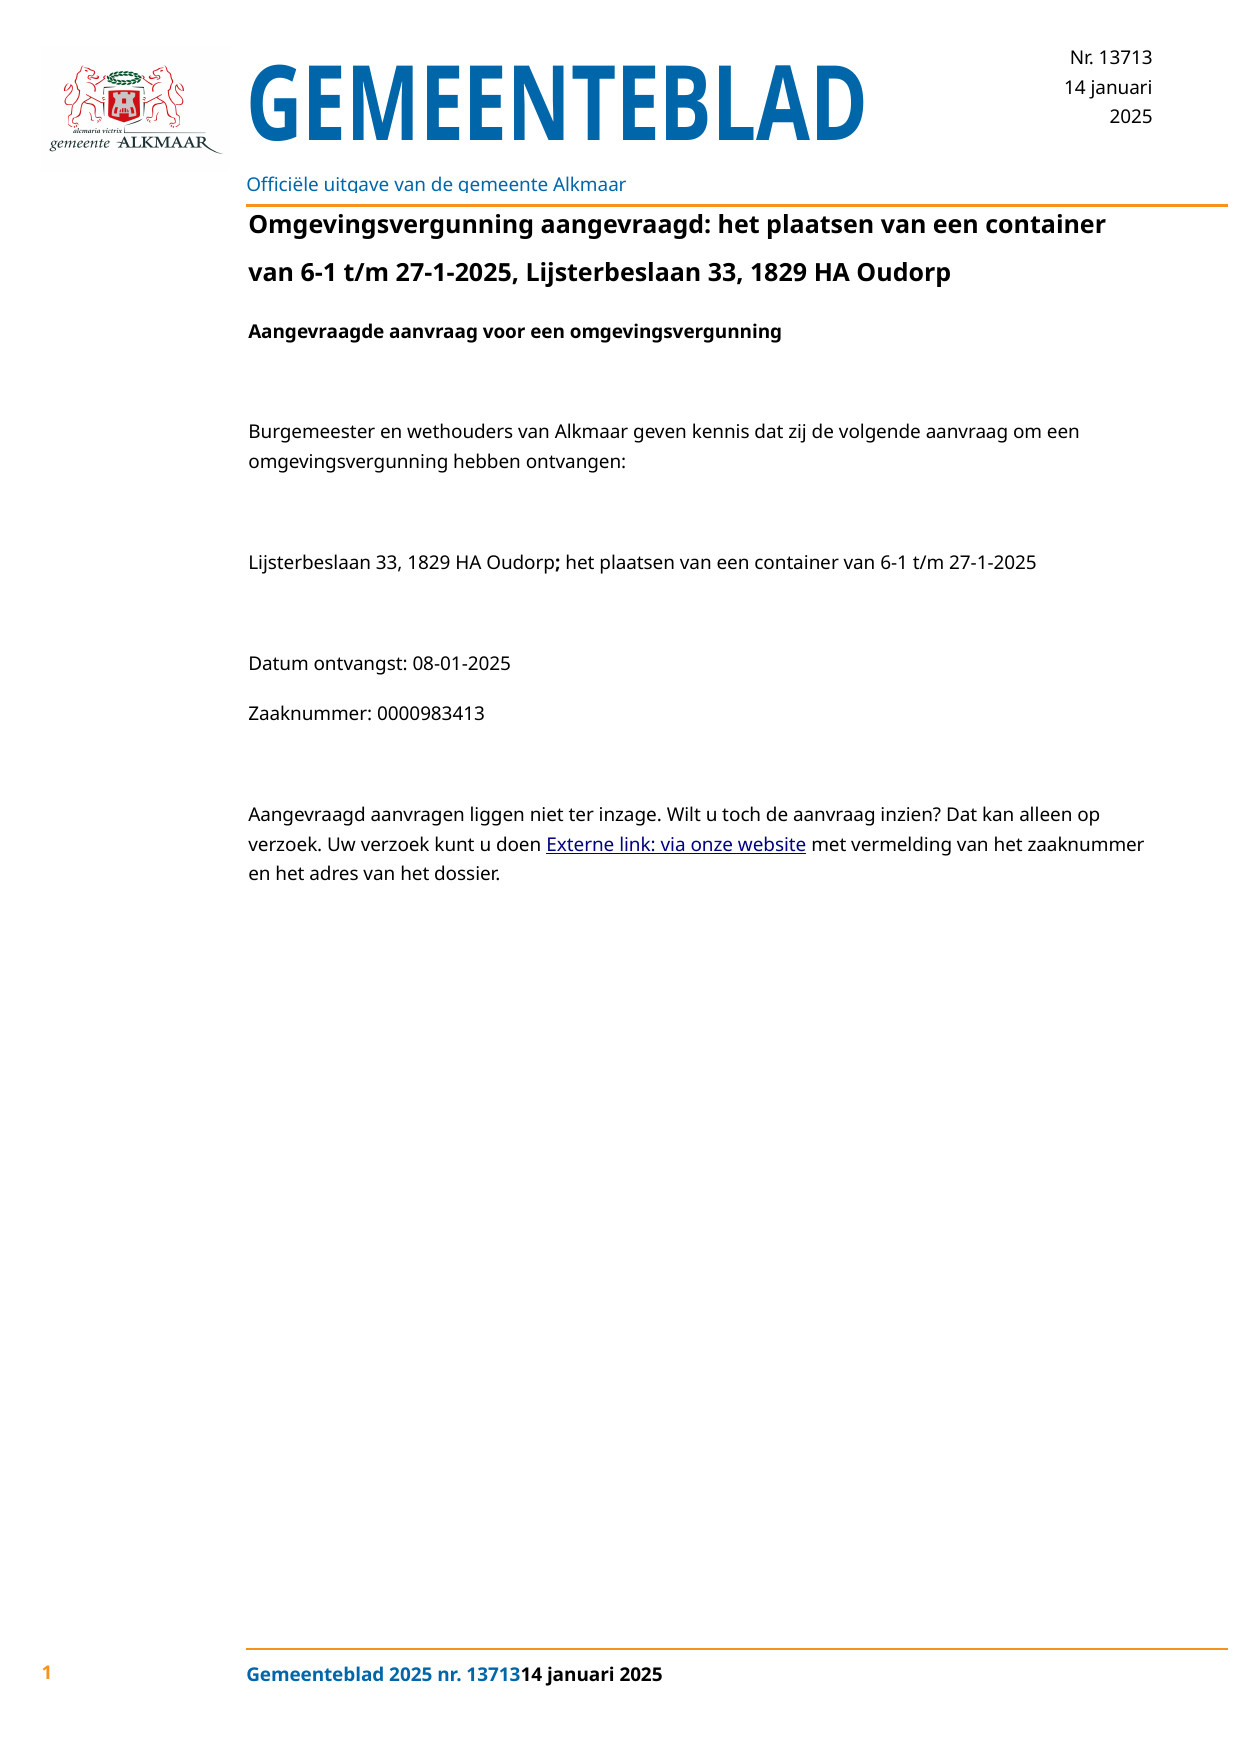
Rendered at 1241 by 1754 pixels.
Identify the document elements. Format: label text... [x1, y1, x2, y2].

text Omgevingsvergunning aangevraagd: het plaatsen van een container van 6-1 t/m 27-1-2025, Lijsterbeslaan 33, 1829 HA Oudorp [248, 207, 1152, 288]
text Aangevraagd aanvragen liggen niet ter inzage. Wilt u toch de aanvraag inzien? Dat kan alleen op verzoek. Uw verzoek kunt u doen Externe link: via onze website met vermelding van het zaaknummer en het adres van het dossier. [248, 801, 1152, 886]
text Datum ontvangst: 08-01-2025 [248, 650, 1152, 676]
text Aangevraagde aanvraag voor een omgevingsvergunning [248, 318, 1152, 344]
picture [41, 47, 231, 172]
text Burgemeester en wethouders van Alkmaar geven kennis dat zij de volgende aanvraag om een omgevingsvergunning hebben ontvangen: [248, 419, 1152, 474]
text Lijsterbeslaan 33, 1829 HA Oudorp; het plaatsen van een container van 6-1 t/m 27-1-2025 [248, 549, 1152, 575]
text Zaaknummer: 0000983413 [248, 700, 1152, 726]
